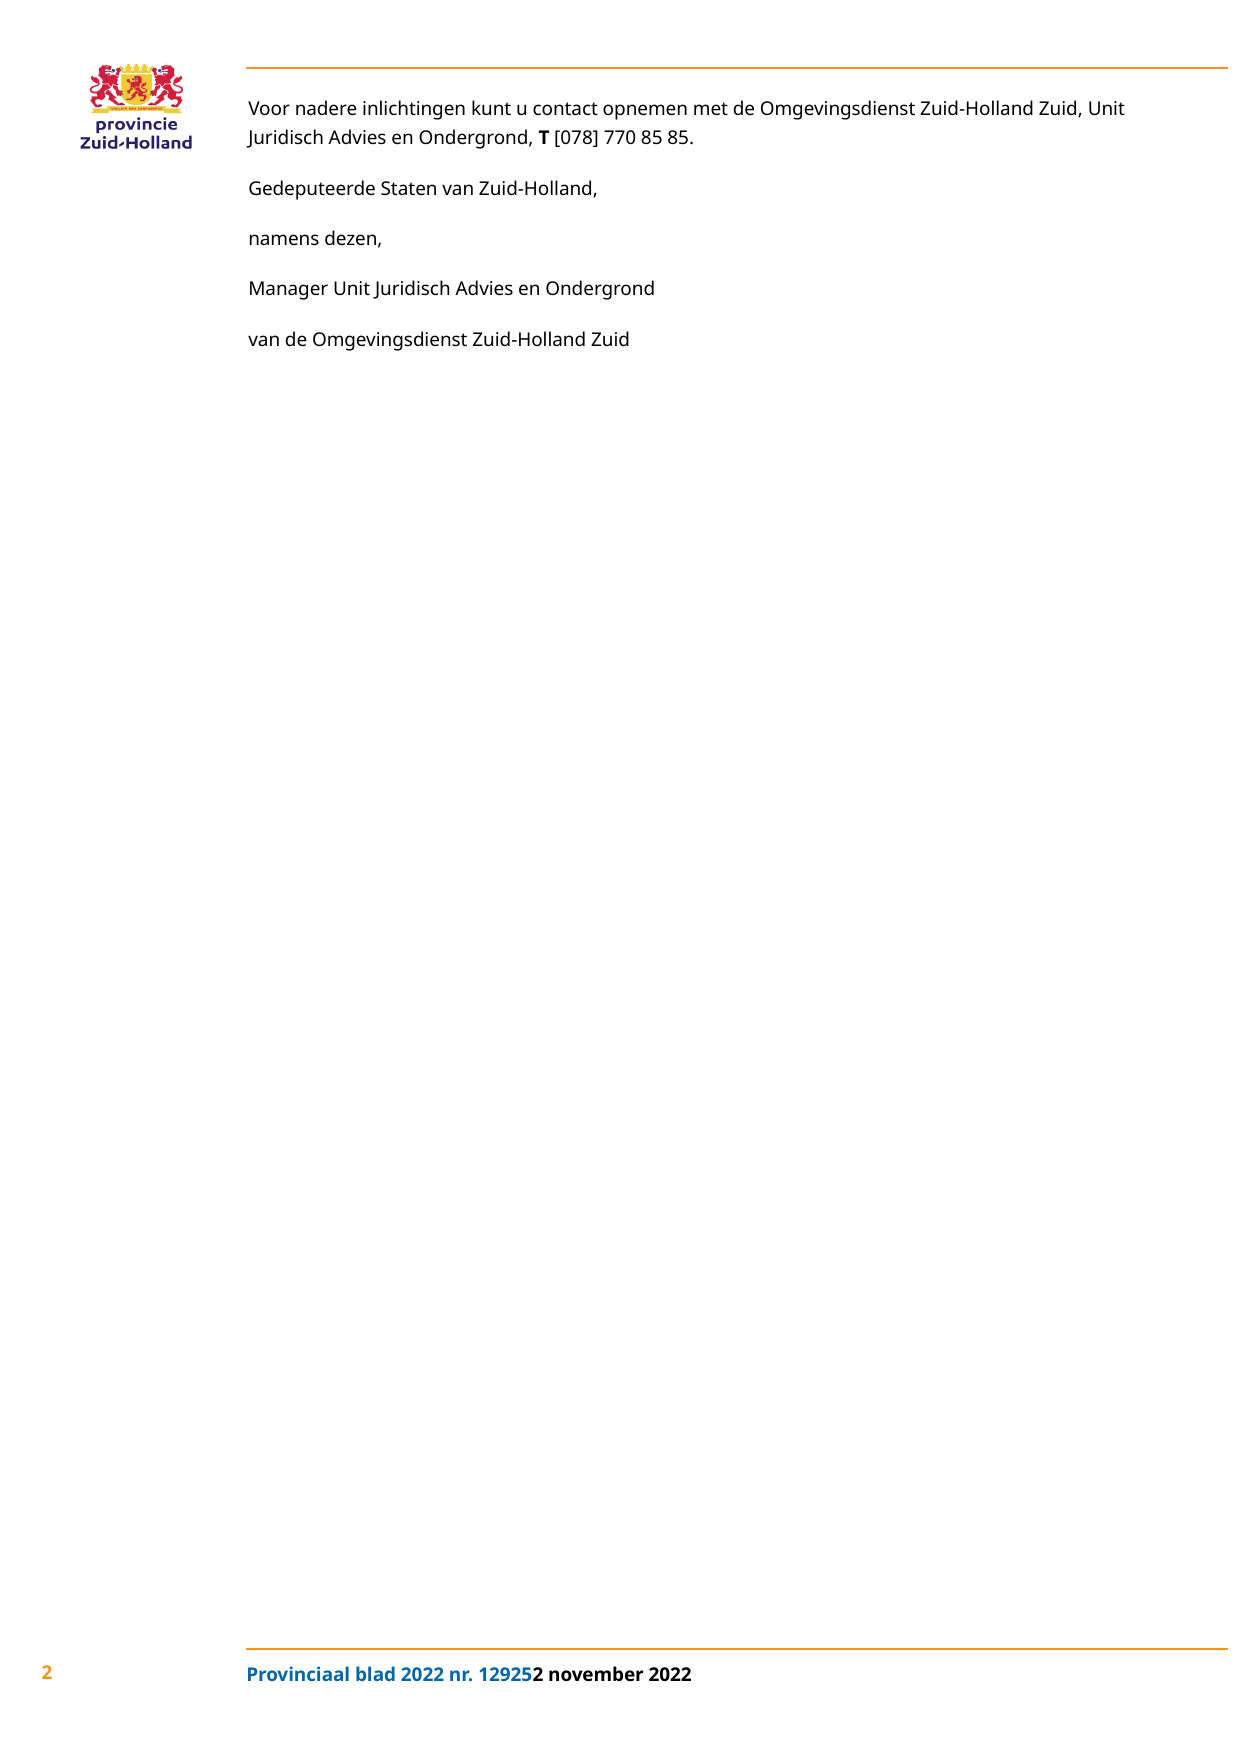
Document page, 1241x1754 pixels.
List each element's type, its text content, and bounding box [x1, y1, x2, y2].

picture [41, 47, 231, 172]
text Voor nadere inlichtingen kunt u contact opnemen met de Omgevingsdienst Zuid-Holland Zuid, Unit Juridisch Advies en Ondergrond, T [078] 770 85 85. [248, 95, 1152, 150]
text namens dezen, [248, 225, 1152, 251]
text van de Omgevingsdienst Zuid-Holland Zuid [248, 326, 1152, 352]
text Gedeputeerde Staten van Zuid-Holland, [248, 175, 1152, 201]
text Manager Unit Juridisch Advies en Ondergrond [248, 276, 1152, 301]
